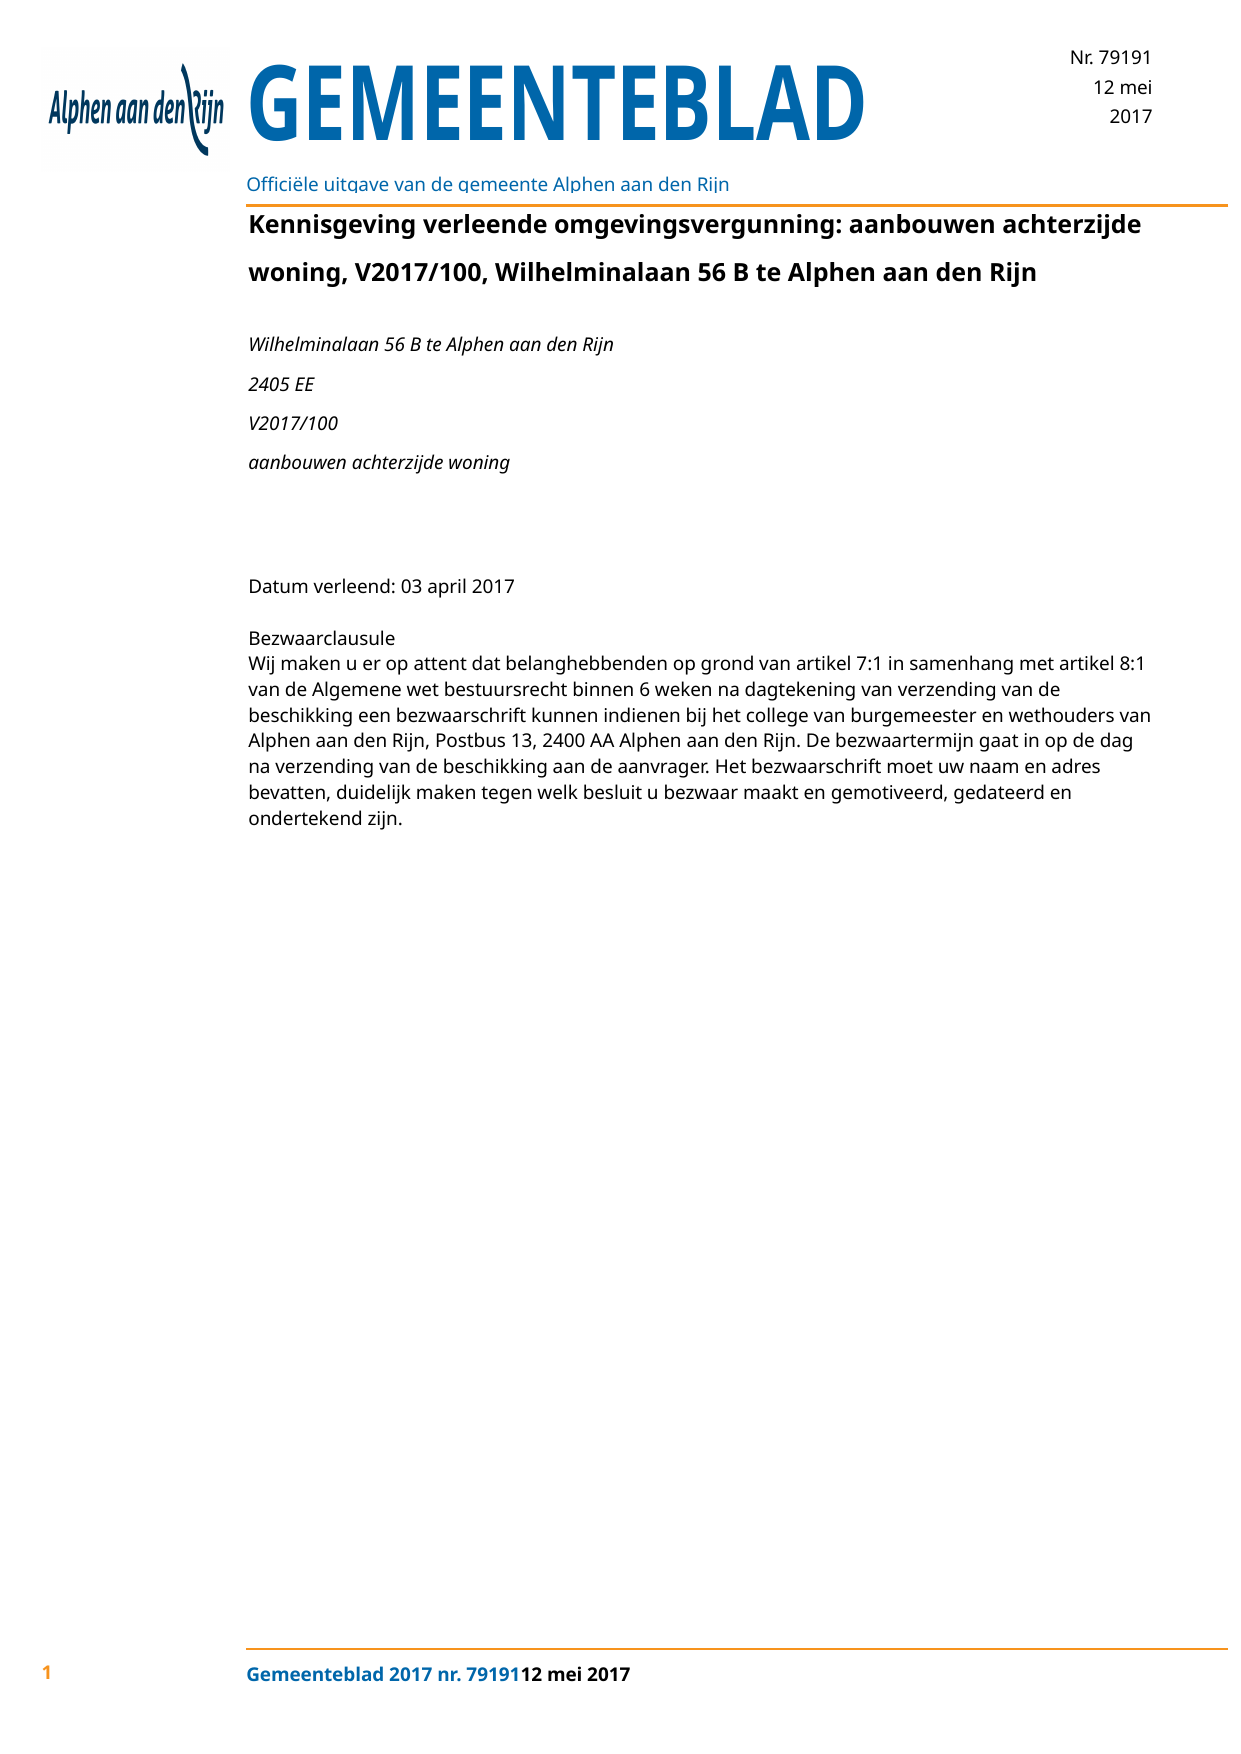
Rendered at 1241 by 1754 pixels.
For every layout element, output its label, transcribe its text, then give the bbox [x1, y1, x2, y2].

text Kennisgeving verleende omgevingsvergunning: aanbouwen achterzijde woning, V2017/100, Wilhelminalaan 56 B te Alphen aan den Rijn [248, 207, 1152, 288]
text Bezwaarclausule [248, 625, 1152, 650]
text aanbouwen achterzijde woning [248, 449, 1152, 475]
text 2405 EE [248, 371, 1152, 396]
text V2017/100 [248, 410, 1152, 436]
picture [41, 47, 231, 172]
text Wij maken u er op attent dat belanghebbenden op grond van artikel 7:1 in samenhang met artikel 8:1 van de Algemene wet bestuursrecht binnen 6 weken na dagtekening van verzending van de beschikking een bezwaarschrift kunnen indienen bij het college van burgemeester en wethouders van Alphen aan den Rijn, Postbus 13, 2400 AA Alphen aan den Rijn. De bezwaartermijn gaat in op de dag na verzending van de beschikking aan de aanvrager. Het bezwaarschrift moet uw naam en adres bevatten, duidelijk maken tegen welk besluit u bezwaar maakt en gemotiveerd, gedateerd en ondertekend zijn. [248, 650, 1152, 831]
text Datum verleend: 03 april 2017 [248, 573, 1152, 599]
text Wilhelminalaan 56 B te Alphen aan den Rijn [248, 331, 1152, 357]
